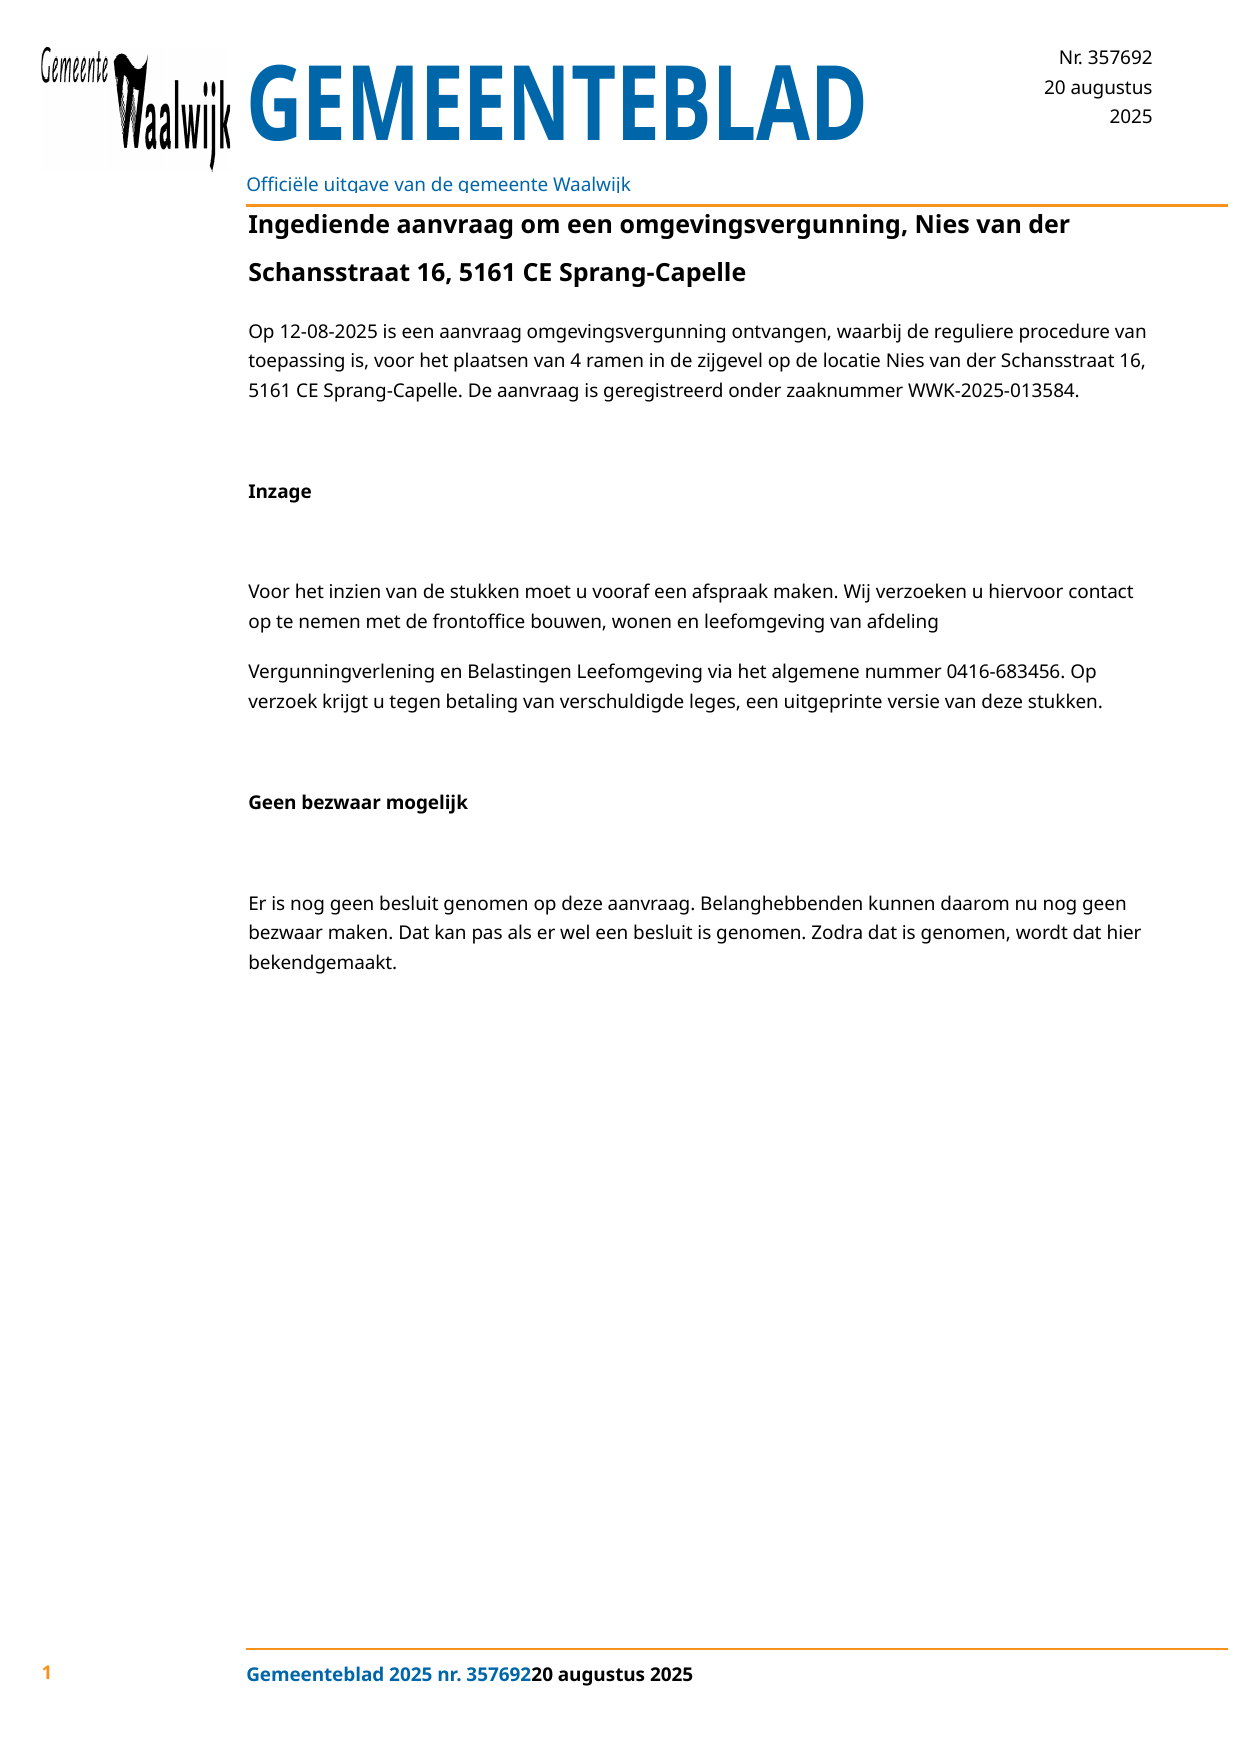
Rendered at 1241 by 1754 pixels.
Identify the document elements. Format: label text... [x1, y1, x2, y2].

picture [41, 47, 231, 172]
text Geen bezwaar mogelijk [248, 789, 1152, 815]
text Inzage [248, 478, 1152, 504]
text Voor het inzien van de stukken moet u vooraf een afspraak maken. Wij verzoeken u hiervoor contact op te nemen met de frontoffice bouwen, wonen en leefomgeving van afdeling [248, 579, 1152, 634]
text Op 12-08-2025 is een aanvraag omgevingsvergunning ontvangen, waarbij de reguliere procedure van toepassing is, voor het plaatsen van 4 ramen in de zijgevel op de locatie Nies van der Schansstraat 16, 5161 CE Sprang-Capelle. De aanvraag is geregistreerd onder zaaknummer WWK-2025-013584. [248, 318, 1152, 403]
text Er is nog geen besluit genomen op deze aanvraag. Belanghebbenden kunnen daarom nu nog geen bezwaar maken. Dat kan pas als er wel een besluit is genomen. Zodra dat is genomen, wordt dat hier bekendgemaakt. [248, 890, 1152, 975]
text Ingediende aanvraag om een omgevingsvergunning, Nies van der Schansstraat 16, 5161 CE Sprang-Capelle [248, 207, 1152, 288]
text Vergunningverlening en Belastingen Leefomgeving via het algemene nummer 0416-683456. Op verzoek krijgt u tegen betaling van verschuldigde leges, een uitgeprinte versie van deze stukken. [248, 659, 1152, 714]
